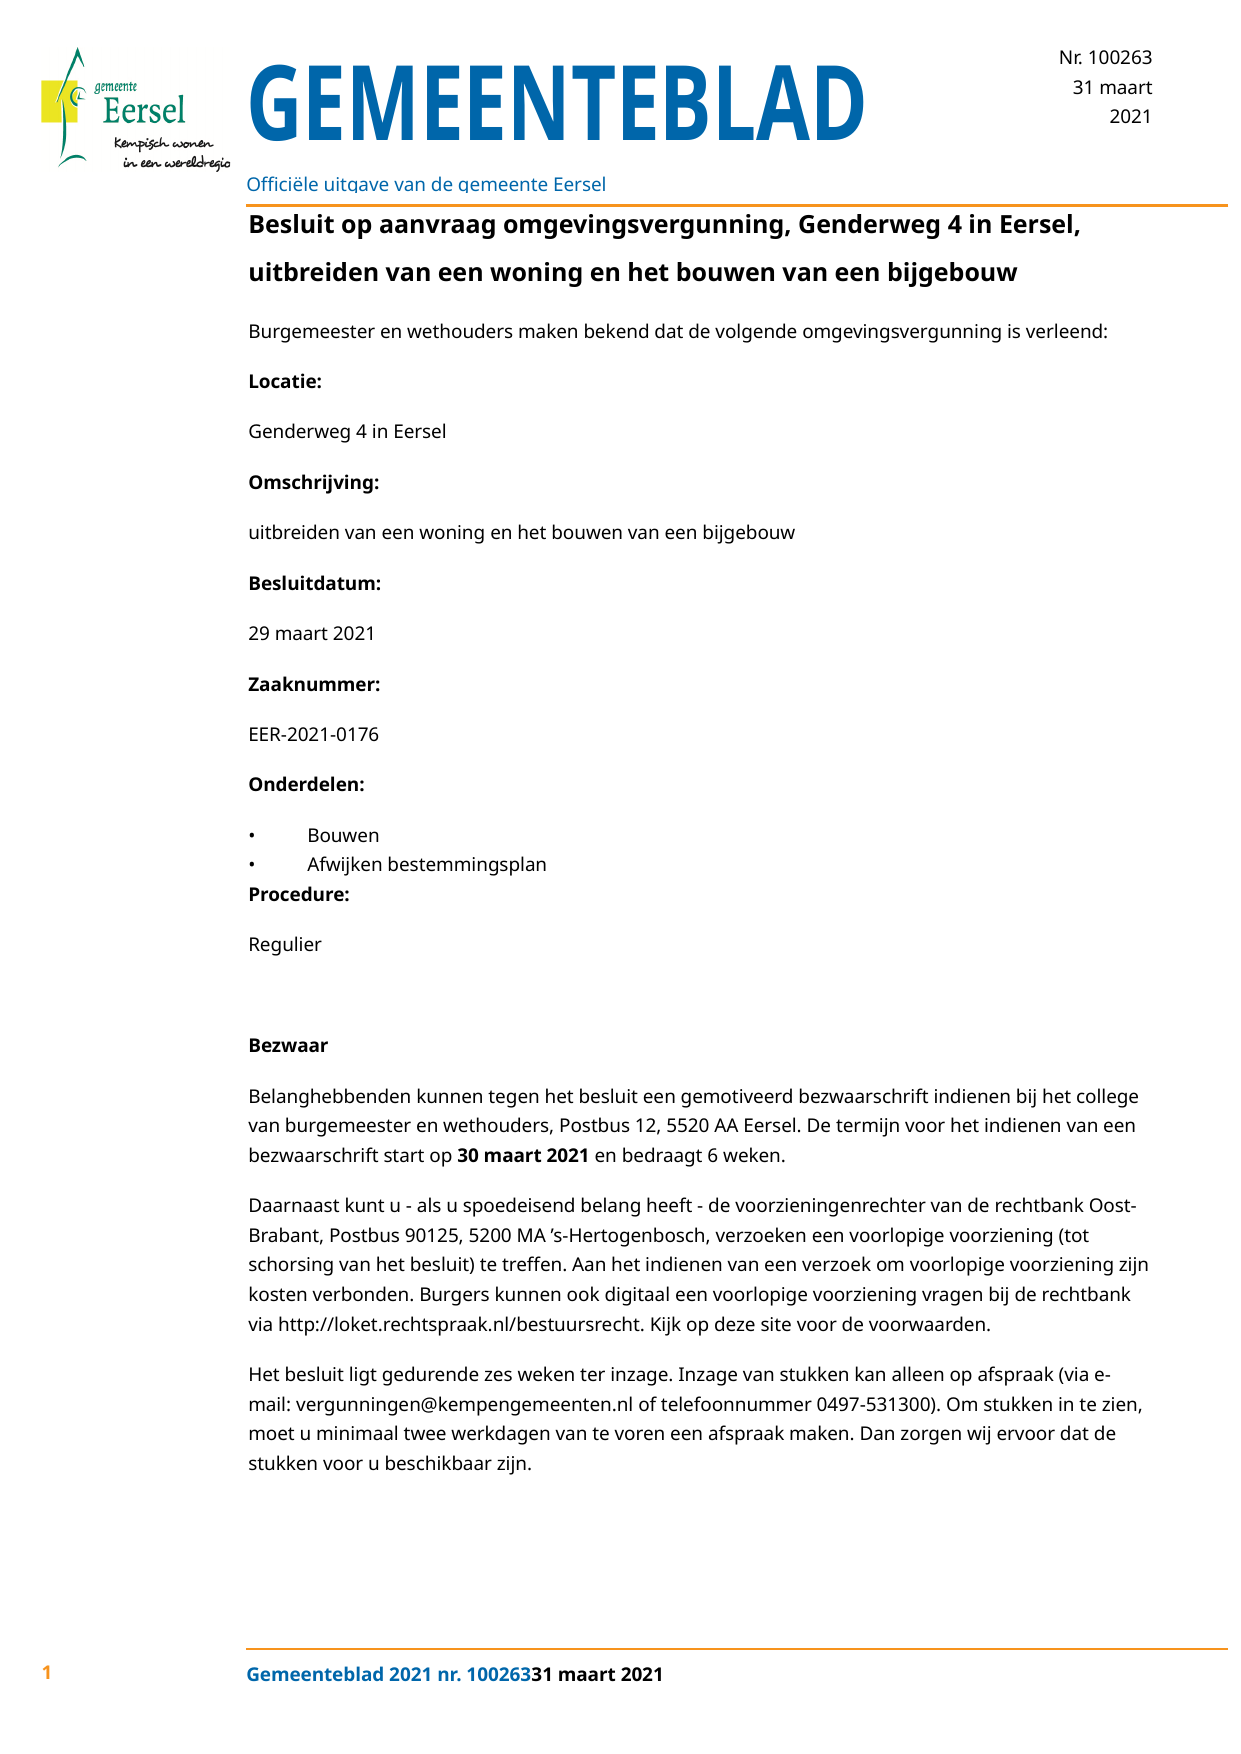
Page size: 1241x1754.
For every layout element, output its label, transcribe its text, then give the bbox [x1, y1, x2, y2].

list Afwijken bestemmingsplan [248, 852, 1152, 877]
text Het besluit ligt gedurende zes weken ter inzage. Inzage van stukken kan alleen op afspraak (via e-mail: vergunningen@kempengemeenten.nl of telefoonnummer 0497-531300). Om stukken in te zien, moet u minimaal twee werkdagen van te voren een afspraak maken. Dan zorgen wij ervoor dat de stukken voor u beschikbaar zijn. [248, 1361, 1152, 1476]
text Locatie: [248, 368, 1152, 394]
list Bouwen [248, 822, 1152, 848]
text Genderweg 4 in Eersel [248, 419, 1152, 444]
text Onderdelen: [248, 772, 1152, 797]
text Procedure: [248, 881, 1152, 907]
text Besluit op aanvraag omgevingsvergunning, Genderweg 4 in Eersel, uitbreiden van een woning en het bouwen van een bijgebouw [248, 207, 1152, 288]
text Omschrijving: [248, 469, 1152, 495]
text uitbreiden van een woning en het bouwen van een bijgebouw [248, 519, 1152, 545]
picture [41, 47, 231, 172]
text 29 maart 2021 [248, 620, 1152, 646]
text Zaaknummer: [248, 671, 1152, 697]
text Bezwaar [248, 1032, 1152, 1058]
text Besluitdatum: [248, 570, 1152, 596]
text Belanghebbenden kunnen tegen het besluit een gemotiveerd bezwaarschrift indienen bij het college van burgemeester en wethouders, Postbus 12, 5520 AA Eersel. De termijn voor het indienen van een bezwaarschrift start op 30 maart 2021 en bedraagt 6 weken. [248, 1083, 1152, 1168]
text Daarnaast kunt u - als u spoedeisend belang heeft - de voorzieningenrechter van de rechtbank Oost-Brabant, Postbus 90125, 5200 MA ’s-Hertogenbosch, verzoeken een voorlopige voorziening (tot schorsing van het besluit) te treffen. Aan het indienen van een verzoek om voorlopige voorziening zijn kosten verbonden. Burgers kunnen ook digitaal een voorlopige voorziening vragen bij de rechtbank via http://loket.rechtspraak.nl/bestuursrecht. Kijk op deze site voor de voorwaarden. [248, 1192, 1152, 1337]
text EER-2021-0176 [248, 721, 1152, 747]
text Burgemeester en wethouders maken bekend dat de volgende omgevingsvergunning is verleend: [248, 318, 1152, 344]
text Regulier [248, 932, 1152, 957]
